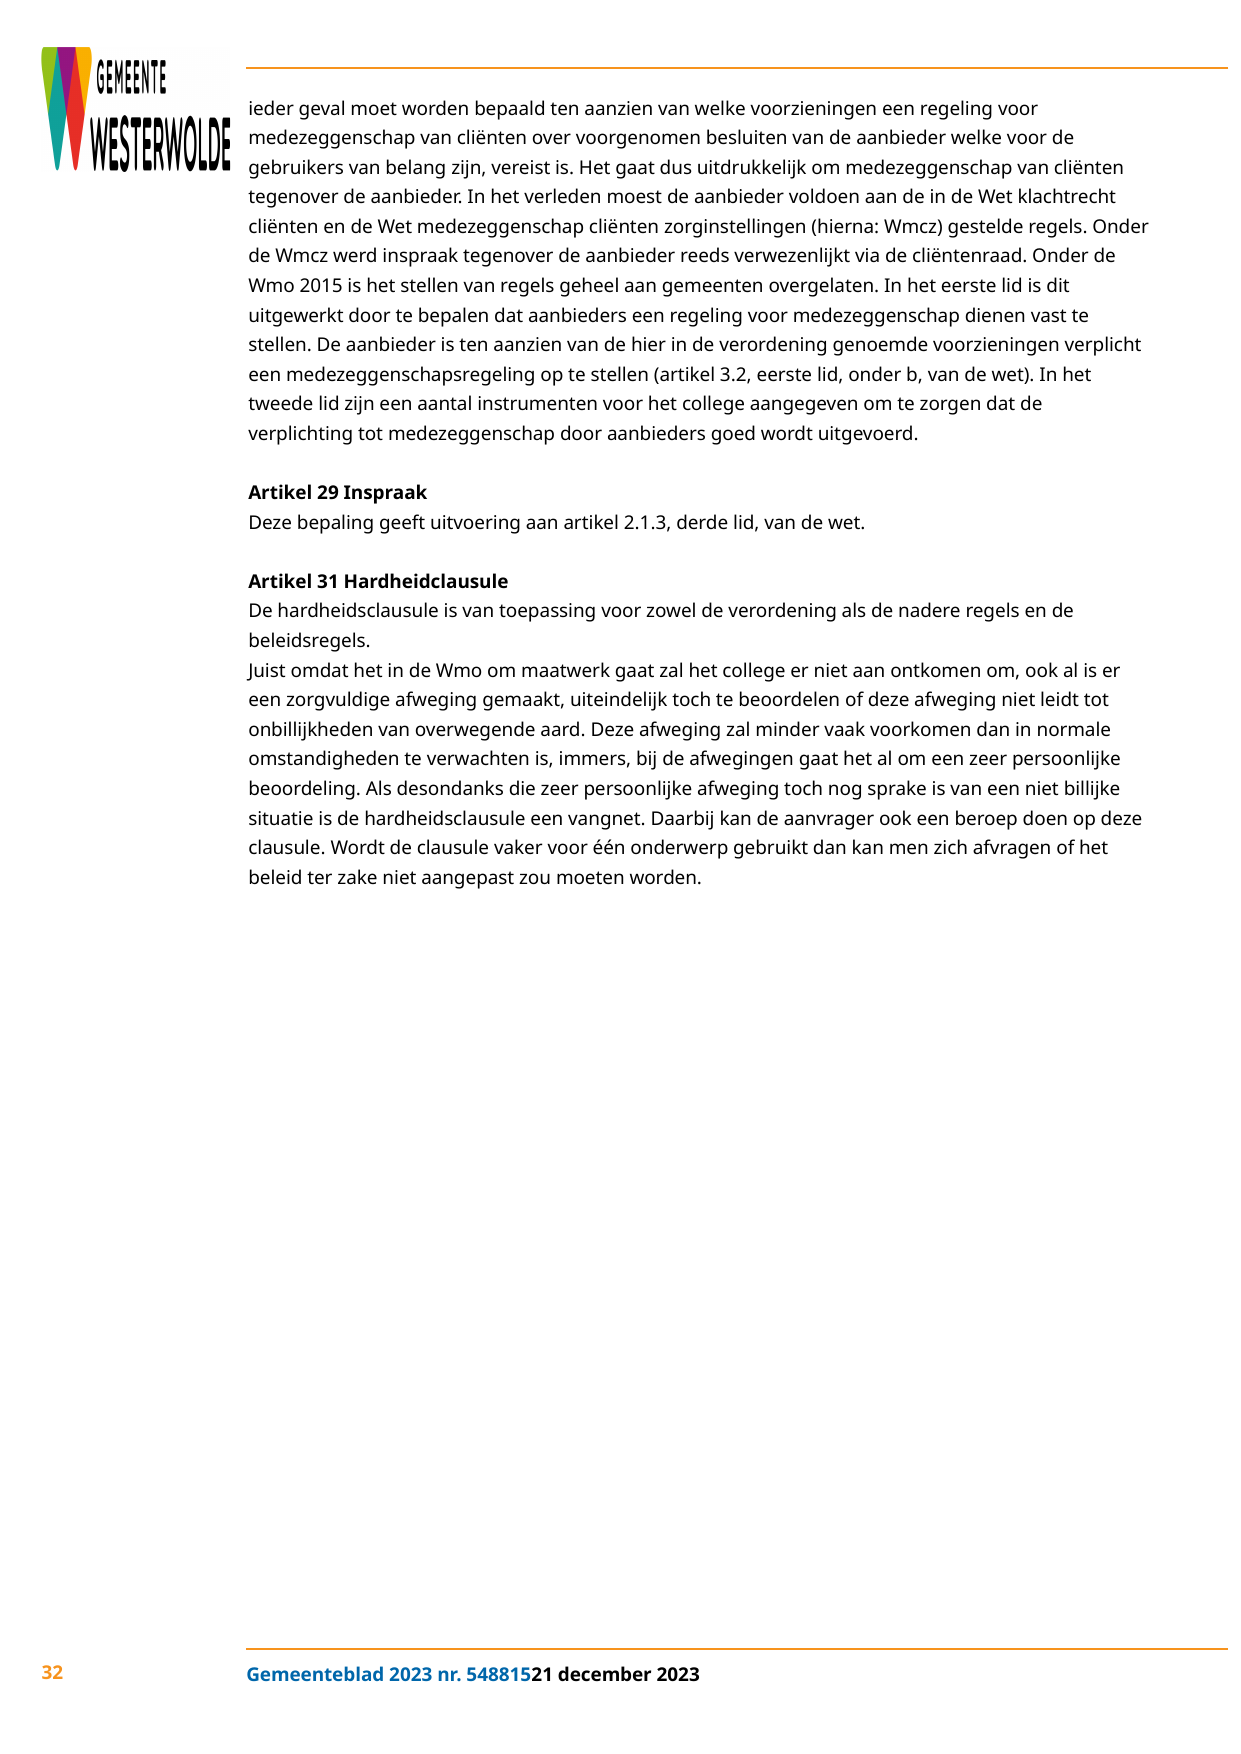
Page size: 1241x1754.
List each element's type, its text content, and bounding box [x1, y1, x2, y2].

text Deze bepaling geeft uitvoering aan artikel 2.1.3, derde lid, van de wet. [248, 509, 1152, 535]
text Artikel 29 Inspraak [248, 479, 1152, 505]
text Artikel 31 Hardheidclausule [248, 568, 1152, 594]
text Juist omdat het in de Wmo om maatwerk gaat zal het college er niet aan ontkomen om, ook al is er een zorgvuldige afweging gemaakt, uiteindelijk toch te beoordelen of deze afweging niet leidt tot onbillijkheden van overwegende aard. Deze afweging zal minder vaak voorkomen dan in normale omstandigheden te verwachten is, immers, bij de afwegingen gaat het al om een zeer persoonlijke beoordeling. Als desondanks die zeer persoonlijke afweging toch nog sprake is van een niet billijke situatie is de hardheidsclausule een vangnet. Daarbij kan de aanvrager ook een beroep doen op deze clausule. Wordt de clausule vaker voor één onderwerp gebruikt dan kan men zich afvragen of het beleid ter zake niet aangepast zou moeten worden. [248, 657, 1152, 890]
picture [41, 47, 231, 172]
text ieder geval moet worden bepaald ten aanzien van welke voorzieningen een regeling voor medezeggenschap van cliënten over voorgenomen besluiten van de aanbieder welke voor de gebruikers van belang zijn, vereist is. Het gaat dus uitdrukkelijk om medezeggenschap van cliënten tegenover de aanbieder. In het verleden moest de aanbieder voldoen aan de in de Wet klachtrecht cliënten en de Wet medezeggenschap cliënten zorginstellingen (hierna: Wmcz) gestelde regels. Onder de Wmcz werd inspraak tegenover de aanbieder reeds verwezenlijkt via de cliëntenraad. Onder de Wmo 2015 is het stellen van regels geheel aan gemeenten overgelaten. In het eerste lid is dit uitgewerkt door te bepalen dat aanbieders een regeling voor medezeggenschap dienen vast te stellen. De aanbieder is ten aanzien van de hier in de verordening genoemde voorzieningen verplicht een medezeggenschapsregeling op te stellen (artikel 3.2, eerste lid, onder b, van de wet). In het tweede lid zijn een aantal instrumenten voor het college aangegeven om te zorgen dat de verplichting tot medezeggenschap door aanbieders goed wordt uitgevoerd. [248, 95, 1152, 446]
text De hardheidsclausule is van toepassing voor zowel de verordening als de nadere regels en de beleidsregels. [248, 598, 1152, 653]
